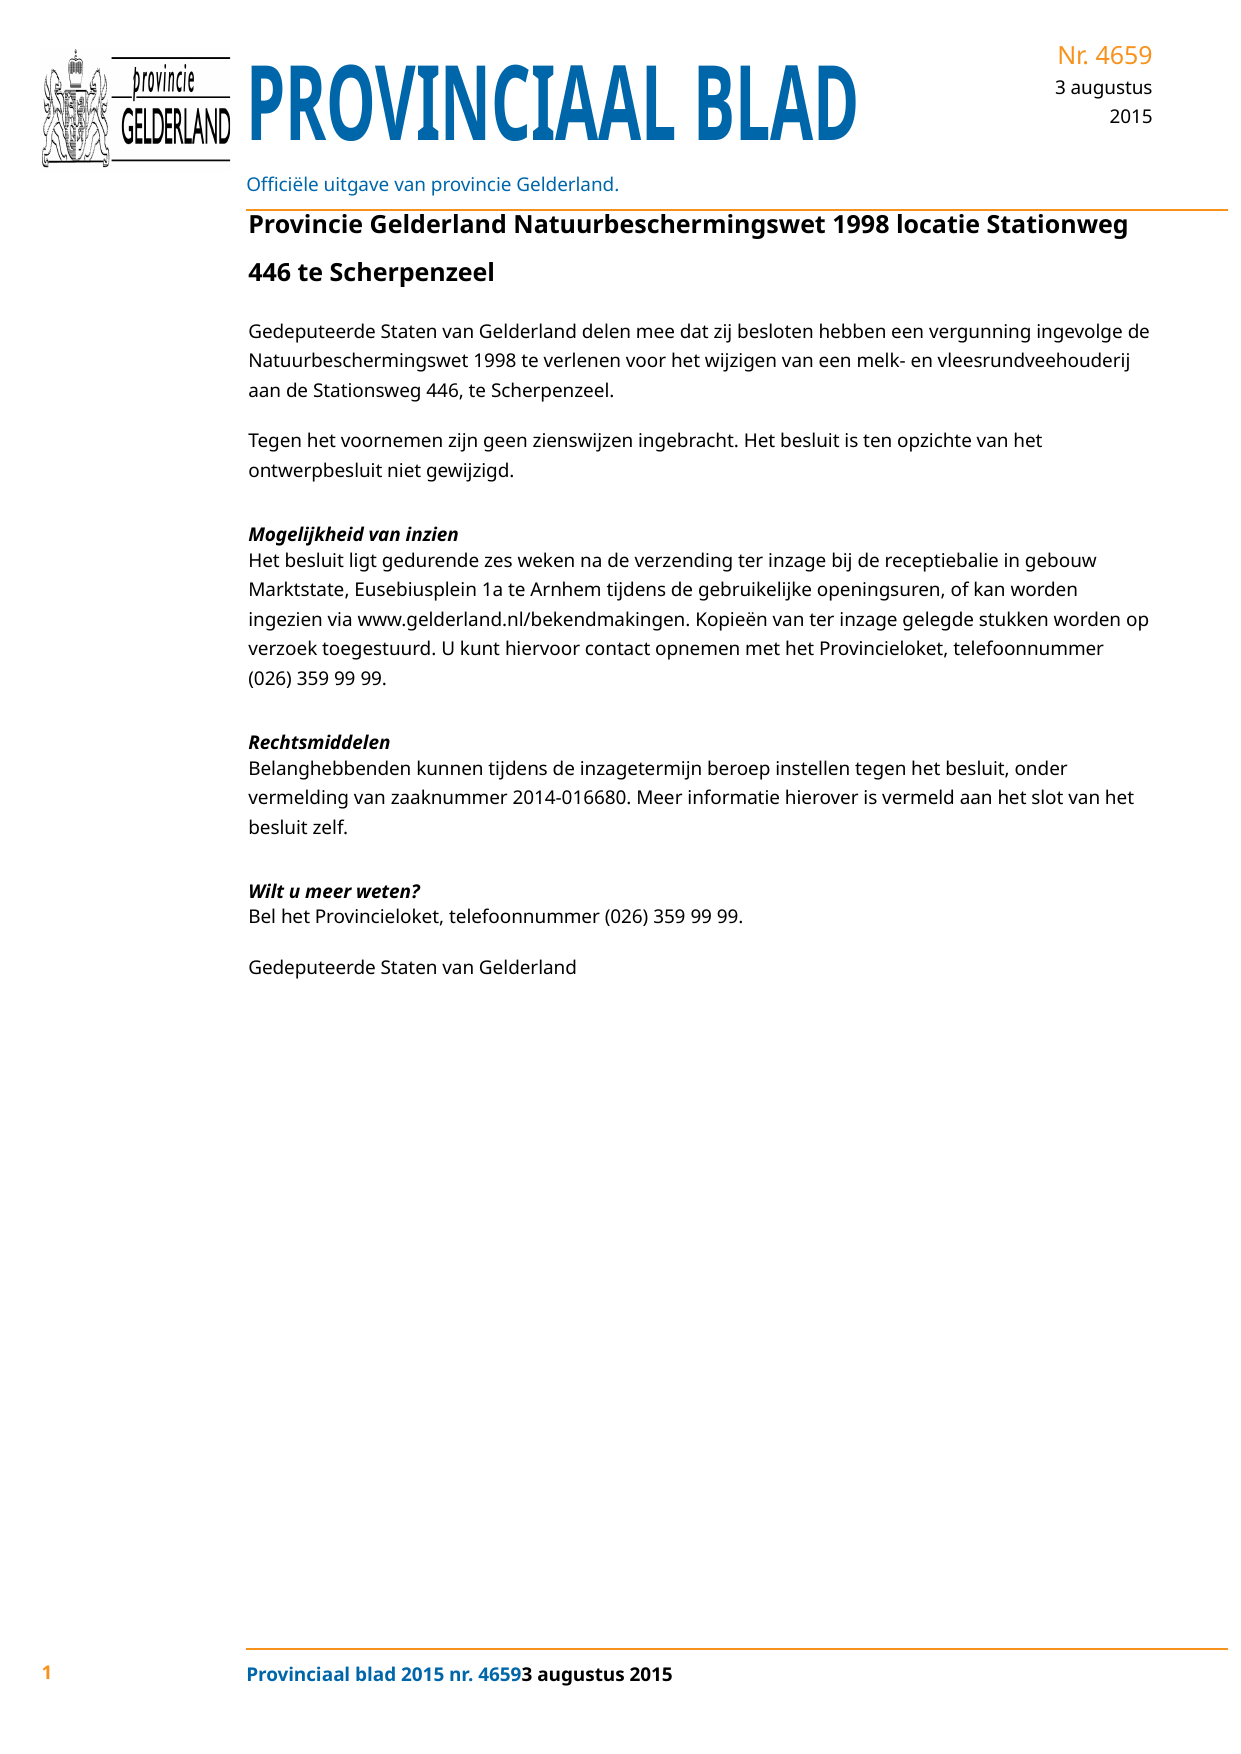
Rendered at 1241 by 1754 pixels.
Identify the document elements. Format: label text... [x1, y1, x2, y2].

text Provincie Gelderland Natuurbeschermingswet 1998 locatie Stationweg 446 te Scherpenzeel [248, 211, 1152, 288]
text Het besluit ligt gedurende zes weken na de verzending ter inzage bij de receptiebalie in gebouw Marktstate, Eusebiusplein 1a te Arnhem tijdens de gebruikelijke openingsuren, of kan worden ingezien via www.gelderland.nl/bekendmakingen. Kopieën van ter inzage gelegde stukken worden op verzoek toegestuurd. U kunt hiervoor contact opnemen met het Provincieloket, telefoonnummer (026) 359 99 99. [248, 547, 1152, 691]
picture [41, 47, 231, 172]
text Mogelijkheid van inzien [248, 521, 1152, 547]
text Bel het Provincieloket, telefoonnummer (026) 359 99 99. [248, 904, 1152, 929]
text Rechtsmiddelen [248, 729, 1152, 755]
text Gedeputeerde Staten van Gelderland delen mee dat zij besloten hebben een vergunning ingevolge de Natuurbeschermingswet 1998 te verlenen voor het wijzigen van een melk- en vleesrundveehouderij aan de Stationsweg 446, te Scherpenzeel. [248, 318, 1152, 403]
text Gedeputeerde Staten van Gelderland [248, 954, 1152, 980]
text Tegen het voornemen zijn geen zienswijzen ingebracht. Het besluit is ten opzichte van het ontwerpbesluit niet gewijzigd. [248, 427, 1152, 483]
text Belanghebbenden kunnen tijdens de inzagetermijn beroep instellen tegen het besluit, onder vermelding van zaaknummer 2014-016680. Meer informatie hierover is vermeld aan het slot van het besluit zelf. [248, 755, 1152, 840]
text Wilt u meer weten? [248, 878, 1152, 904]
